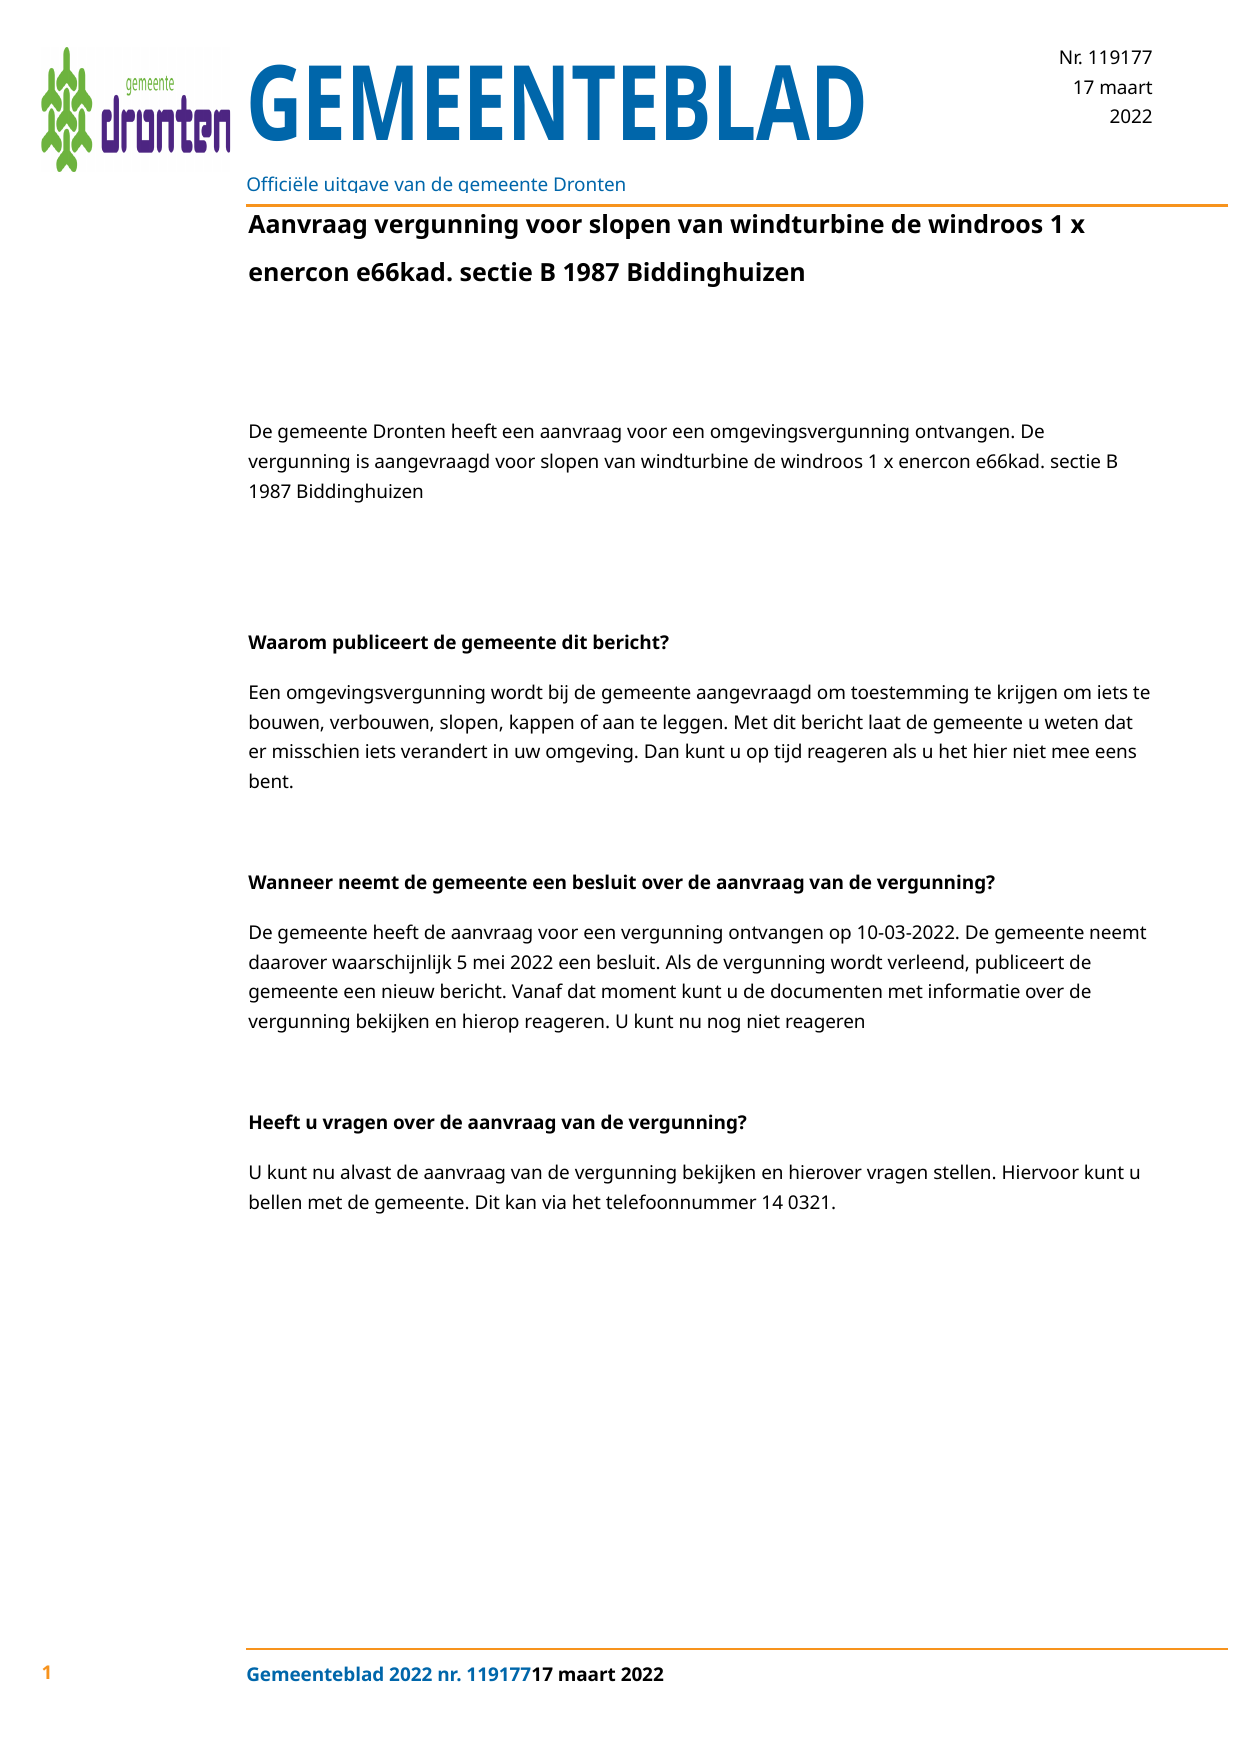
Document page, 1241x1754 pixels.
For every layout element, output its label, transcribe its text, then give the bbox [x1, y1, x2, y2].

text De gemeente heeft de aanvraag voor een vergunning ontvangen op 10-03-2022. De gemeente neemt daarover waarschijnlijk 5 mei 2022 een besluit. Als de vergunning wordt verleend, publiceert de gemeente een nieuw bericht. Vanaf dat moment kunt u de documenten met informatie over de vergunning bekijken en hierop reageren. U kunt nu nog niet reageren [248, 919, 1152, 1034]
text Waarom publiceert de gemeente dit bericht? [248, 629, 1152, 655]
text Aanvraag vergunning voor slopen van windturbine de windroos 1 x enercon e66kad. sectie B 1987 Biddinghuizen [248, 207, 1152, 288]
picture [41, 47, 231, 172]
text De gemeente Dronten heeft een aanvraag voor een omgevingsvergunning ontvangen. De vergunning is aangevraagd voor slopen van windturbine de windroos 1 x enercon e66kad. sectie B 1987 Biddinghuizen [248, 419, 1152, 504]
text Een omgevingsvergunning wordt bij de gemeente aangevraagd om toestemming te krijgen om iets te bouwen, verbouwen, slopen, kappen of aan te leggen. Met dit bericht laat de gemeente u weten dat er misschien iets verandert in uw omgeving. Dan kunt u op tijd reageren als u het hier niet mee eens bent. [248, 679, 1152, 794]
text Wanneer neemt de gemeente een besluit over de aanvraag van de vergunning? [248, 869, 1152, 895]
text Heeft u vragen over de aanvraag van de vergunning? [248, 1109, 1152, 1135]
text U kunt nu alvast de aanvraag van de vergunning bekijken en hierover vragen stellen. Hiervoor kunt u bellen met de gemeente. Dit kan via het telefoonnummer 14 0321. [248, 1159, 1152, 1215]
